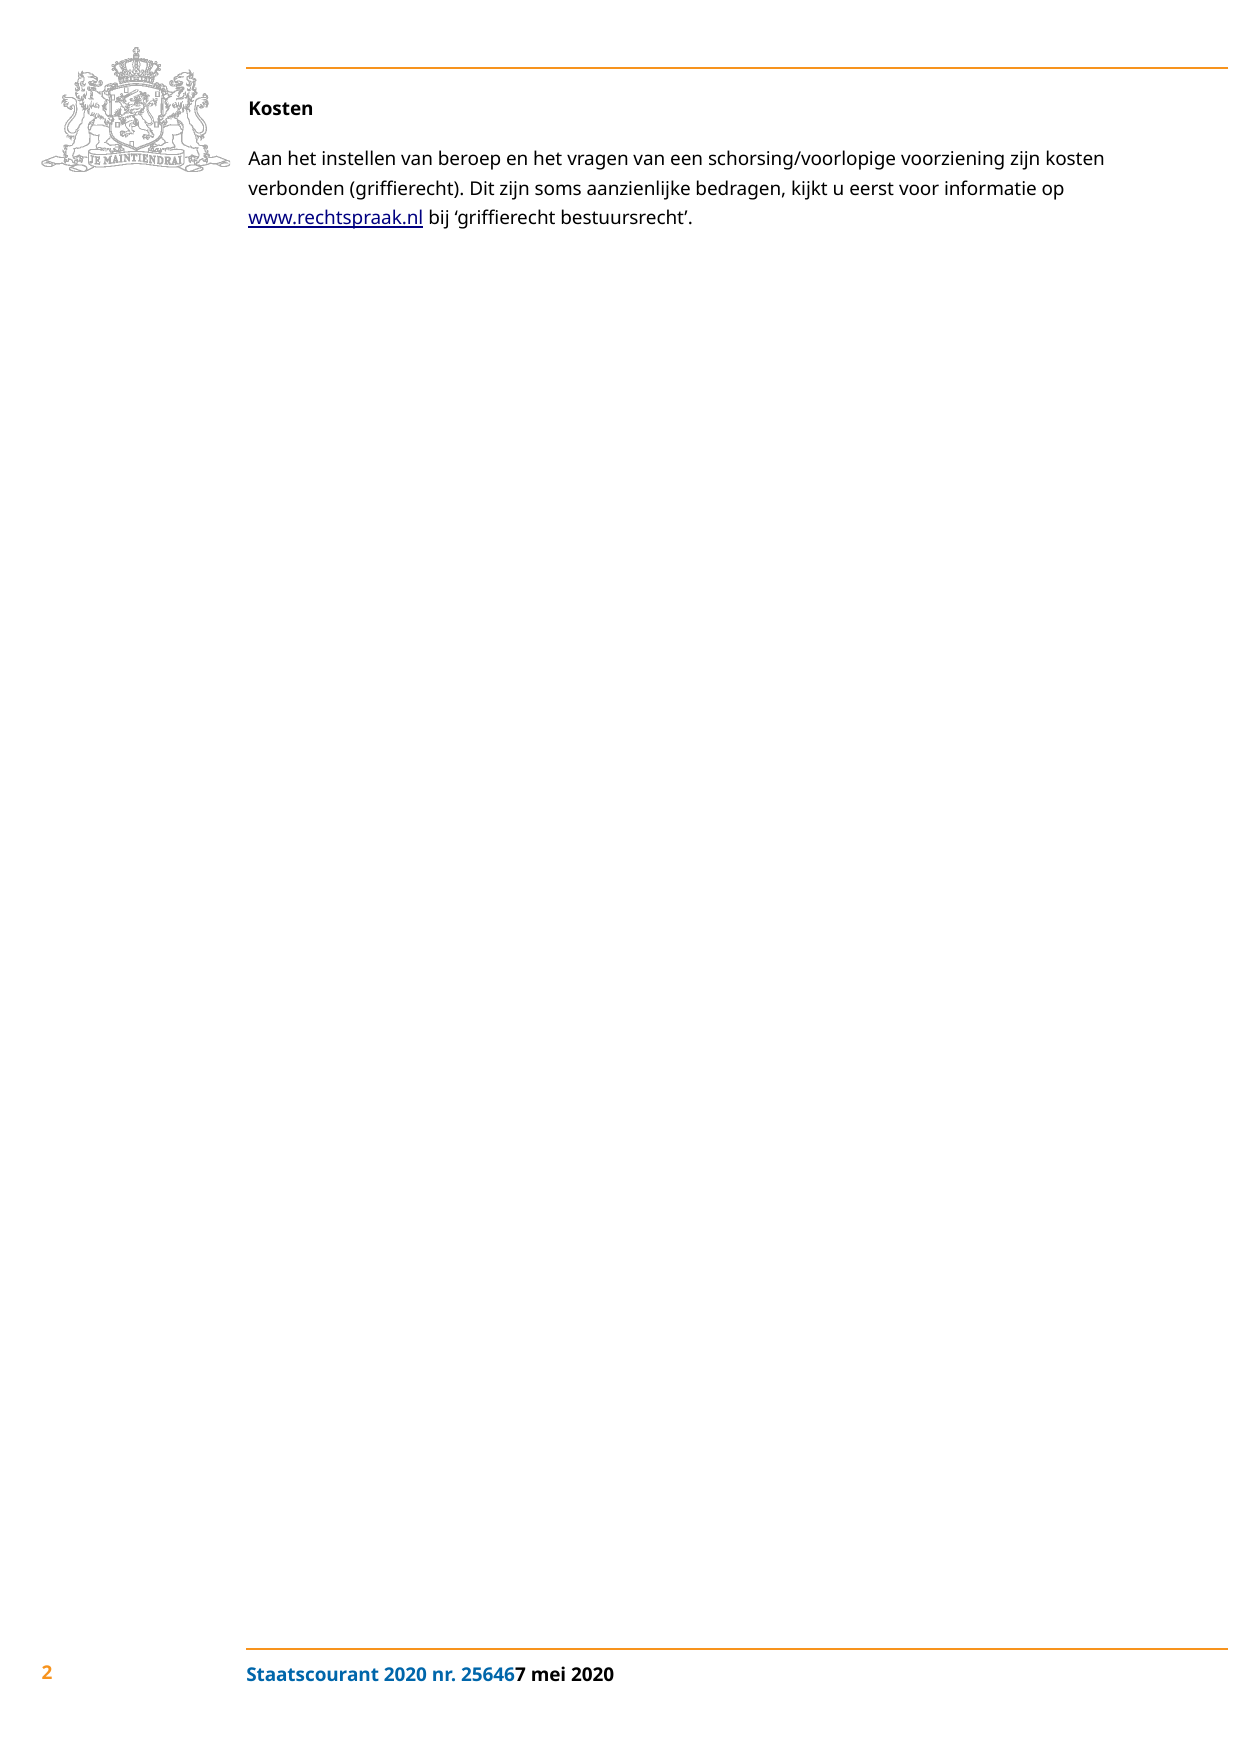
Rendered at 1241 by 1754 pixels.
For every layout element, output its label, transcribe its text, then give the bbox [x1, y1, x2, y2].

picture [41, 47, 231, 172]
text Aan het instellen van beroep en het vragen van een schorsing/voorlopige voorziening zijn kosten verbonden (griffierecht). Dit zijn soms aanzienlijke bedragen, kijkt u eerst voor informatie op www.rechtspraak.nl bij ‘griffierecht bestuursrecht’. [248, 145, 1152, 230]
text Kosten [248, 95, 1152, 121]
